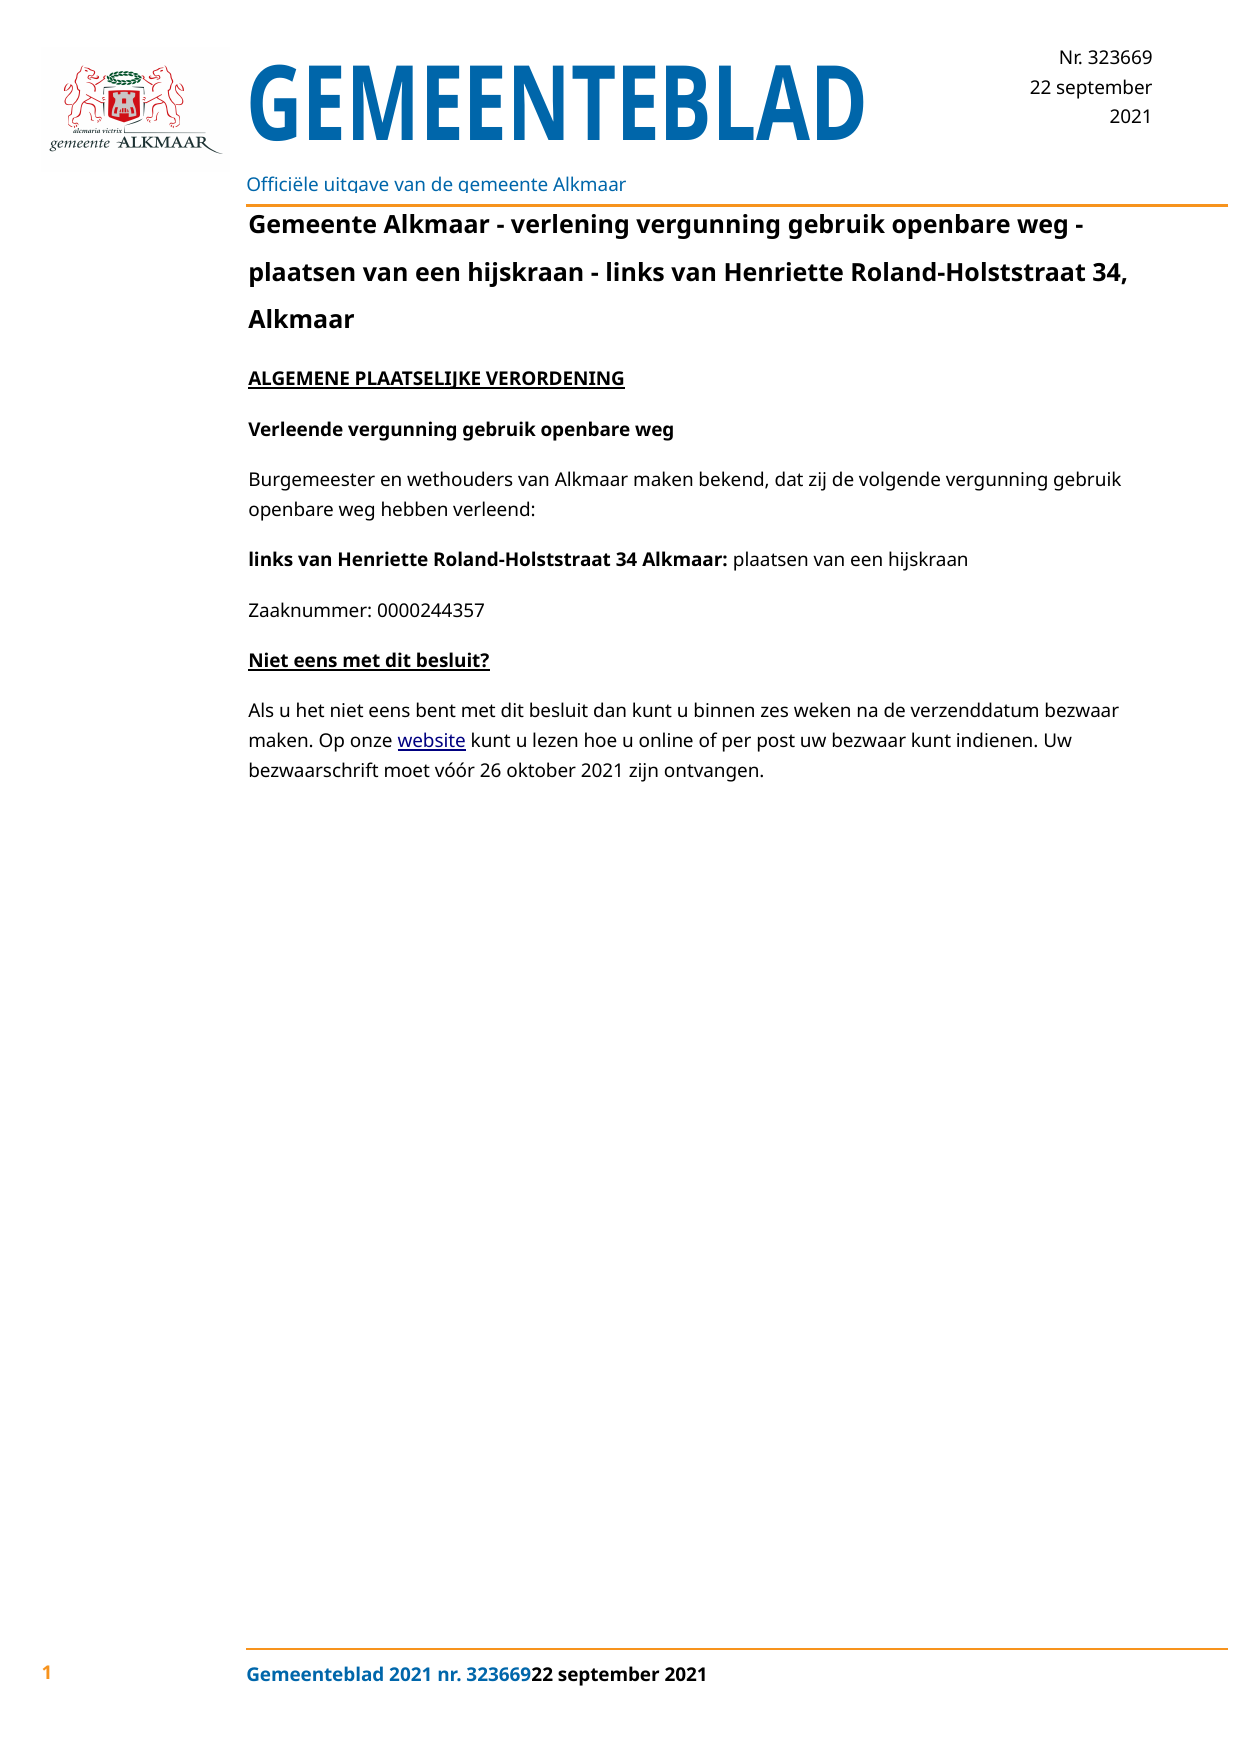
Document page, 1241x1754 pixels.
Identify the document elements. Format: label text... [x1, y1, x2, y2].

picture [41, 47, 231, 172]
text Verleende vergunning gebruik openbare weg [248, 416, 1152, 442]
text links van Henriette Roland-Holststraat 34 Alkmaar: plaatsen van een hijskraan [248, 546, 1152, 572]
text Gemeente Alkmaar - verlening vergunning gebruik openbare weg - plaatsen van een hijskraan - links van Henriette Roland-Holststraat 34, Alkmaar [248, 207, 1152, 336]
text Burgemeester en wethouders van Alkmaar maken bekend, dat zij de volgende vergunning gebruik openbare weg hebben verleend: [248, 466, 1152, 522]
text Als u het niet eens bent met dit besluit dan kunt u binnen zes weken na de verzenddatum bezwaar maken. Op onze website kunt u lezen hoe u online of per post uw bezwaar kunt indienen. Uw bezwaarschrift moet vóór 26 oktober 2021 zijn ontvangen. [248, 698, 1152, 782]
text Zaaknummer: 0000244357 [248, 597, 1152, 622]
text ALGEMENE PLAATSELIJKE VERORDENING [248, 366, 1152, 391]
text Niet eens met dit besluit? [248, 647, 1152, 673]
